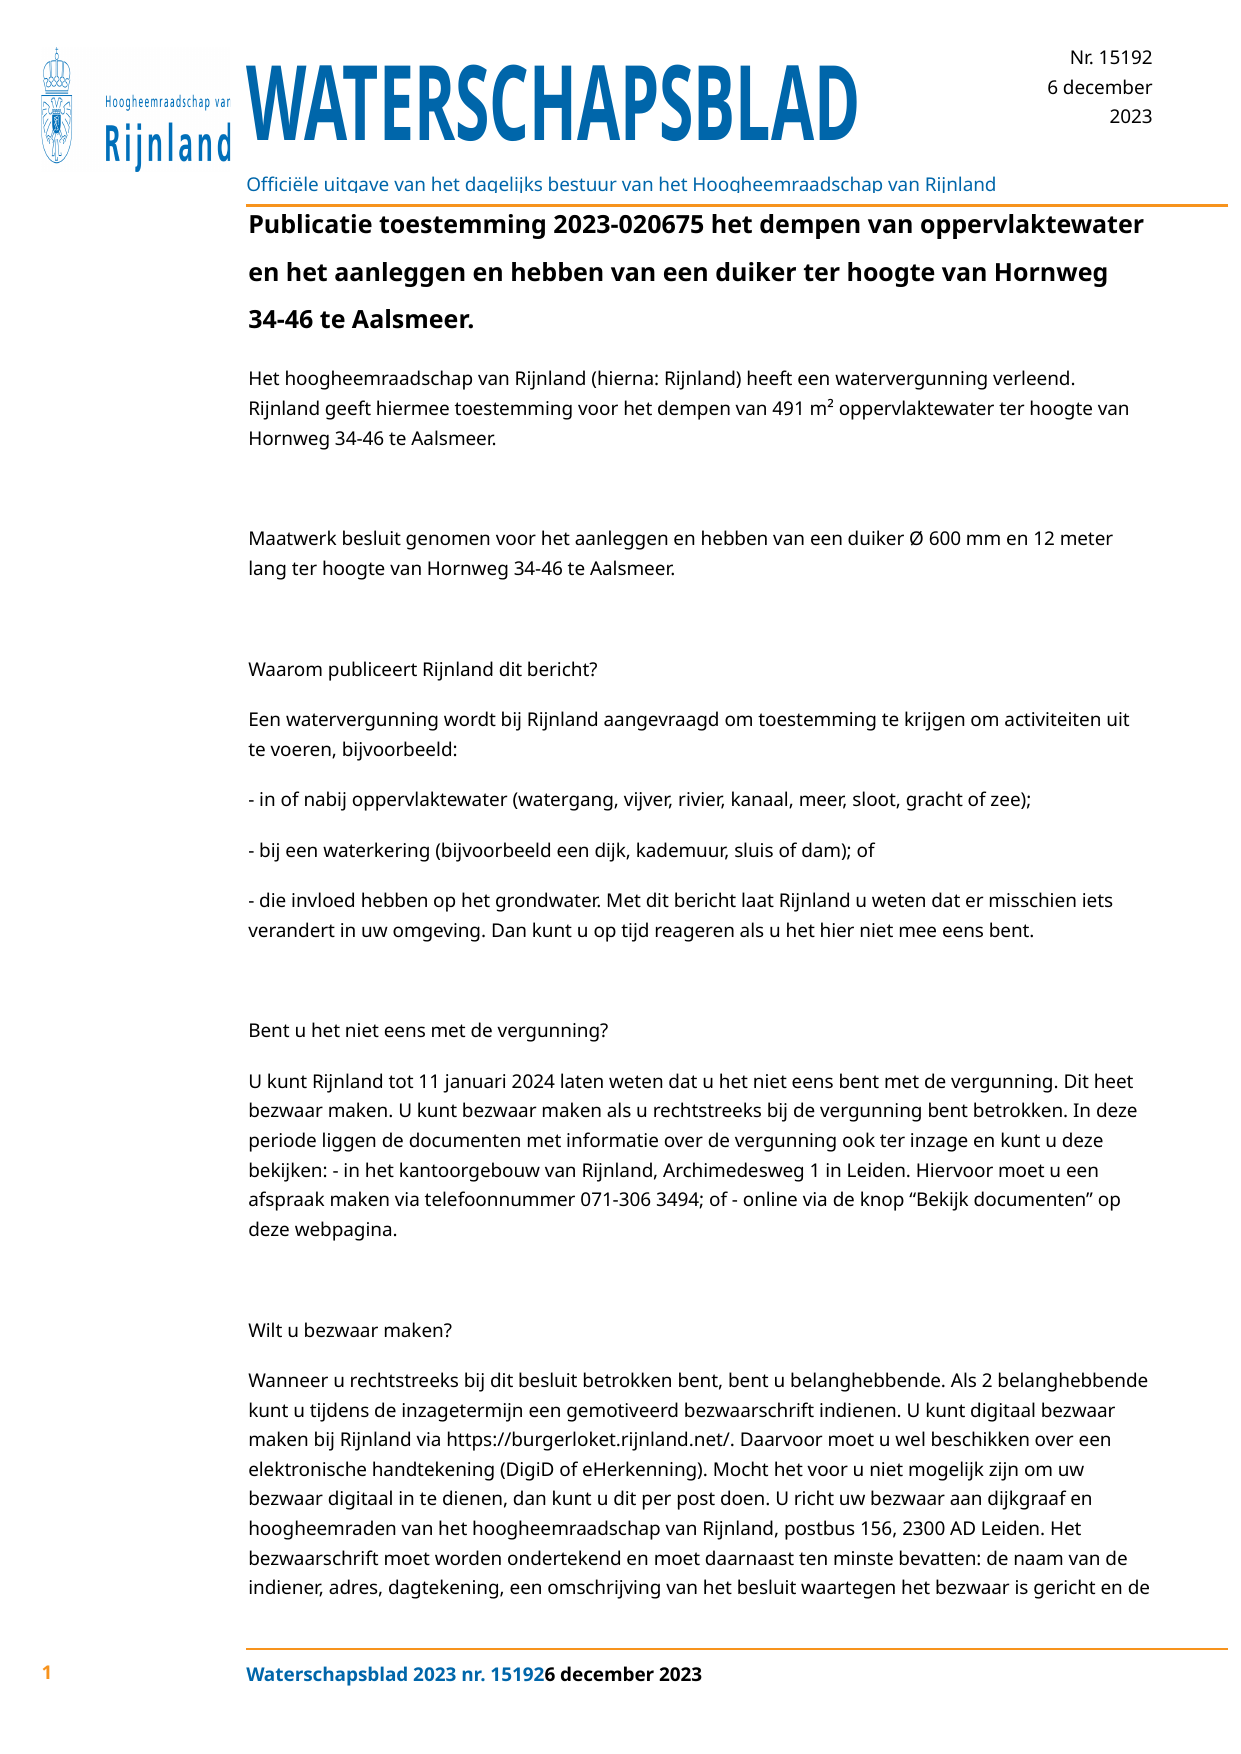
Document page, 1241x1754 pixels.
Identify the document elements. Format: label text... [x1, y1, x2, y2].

text Maatwerk besluit genomen voor het aanleggen en hebben van een duiker Ø 600 mm en 12 meter lang ter hoogte van Hornweg 34-46 te Aalsmeer. [248, 526, 1152, 581]
text - die invloed hebben op het grondwater. Met dit bericht laat Rijnland u weten dat er misschien iets verandert in uw omgeving. Dan kunt u op tijd reageren als u het hier niet mee eens bent. [248, 887, 1152, 942]
text - in of nabij oppervlaktewater (watergang, vijver, rivier, kanaal, meer, sloot, gracht of zee); [248, 786, 1152, 812]
text Waarom publiceert Rijnland dit bericht? [248, 656, 1152, 682]
text Wilt u bezwaar maken? [248, 1317, 1152, 1342]
text - bij een waterkering (bijvoorbeeld een dijk, kademuur, sluis of dam); of [248, 837, 1152, 862]
text U kunt Rijnland tot 11 januari 2024 laten weten dat u het niet eens bent met de vergunning. Dit heet bezwaar maken. U kunt bezwaar maken als u rechtstreeks bij de vergunning bent betrokken. In deze periode liggen de documenten met informatie over de vergunning ook ter inzage en kunt u deze bekijken: - in het kantoorgebouw van Rijnland, Archimedesweg 1 in Leiden. Hiervoor moet u een afspraak maken via telefoonnummer 071-306 3494; of - online via de knop “Bekijk documenten” op deze webpagina. [248, 1068, 1152, 1242]
text Het hoogheemraadschap van Rijnland (hierna: Rijnland) heeft een watervergunning verleend. Rijnland geeft hiermee toestemming voor het dempen van 491 m² oppervlaktewater ter hoogte van Hornweg 34-46 te Aalsmeer. [248, 366, 1152, 450]
text Wanneer u rechtstreeks bij dit besluit betrokken bent, bent u belanghebbende. Als 2 belanghebbende kunt u tijdens de inzagetermijn een gemotiveerd bezwaarschrift indienen. U kunt digitaal bezwaar maken bij Rijnland via https://burgerloket.rijnland.net/. Daarvoor moet u wel beschikken over een elektronische handtekening (DigiD of eHerkenning). Mocht het voor u niet mogelijk zijn om uw bezwaar digitaal in te dienen, dan kunt u dit per post doen. U richt uw bezwaar aan dijkgraaf en hoogheemraden van het hoogheemraadschap van Rijnland, postbus 156, 2300 AD Leiden. Het bezwaarschrift moet worden ondertekend en moet daarnaast ten minste bevatten: de naam van de indiener, adres, dagtekening, een omschrijving van het besluit waartegen het bezwaar is gericht en de [248, 1367, 1152, 1600]
text Een watervergunning wordt bij Rijnland aangevraagd om toestemming te krijgen om activiteiten uit te voeren, bijvoorbeeld: [248, 706, 1152, 762]
text Bent u het niet eens met de vergunning? [248, 1018, 1152, 1043]
text Publicatie toestemming 2023-020675 het dempen van oppervlaktewater en het aanleggen en hebben van een duiker ter hoogte van Hornweg 34-46 te Aalsmeer. [248, 207, 1152, 336]
picture [41, 47, 231, 172]
